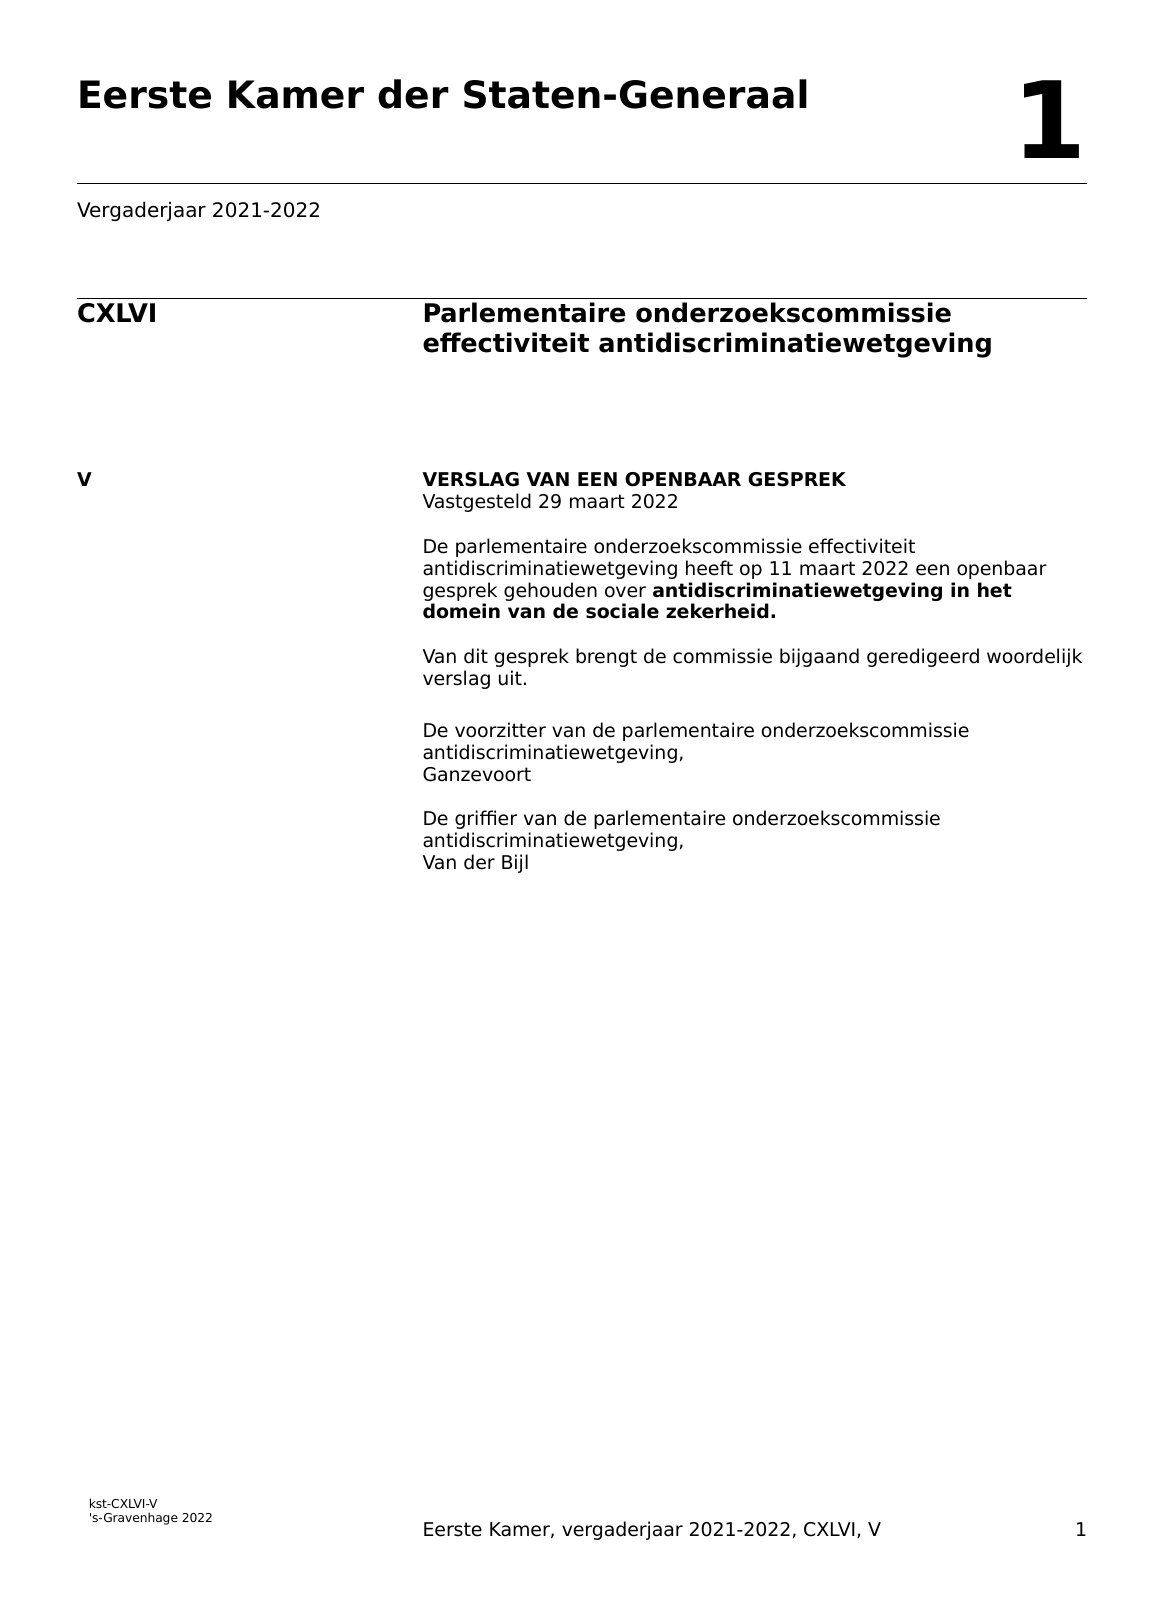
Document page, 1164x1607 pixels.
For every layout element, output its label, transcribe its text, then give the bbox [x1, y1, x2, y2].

text kst-CXLVI-V [88, 1497, 323, 1511]
table_cell Vergaderjaar 2021-2022 [77, 184, 1087, 298]
text 's-Gravenhage 2022 [88, 1511, 323, 1525]
table_header Eerste Kamer der Staten-Generaal [77, 59, 886, 183]
text De parlementaire onderzoekscommissie effectiviteit antidiscriminatiewetgeving heeft op 11 maart 2022 een openbaar gesprek gehouden over antidiscriminatiewetgeving in het domein van de sociale zekerheid. [422, 536, 1087, 623]
text Vastgesteld 29 maart 2022 [422, 491, 1087, 513]
subtitle CXLVI Parlementaire onderzoekscommissie effectiviteit antidiscriminatiewetgeving [77, 299, 1087, 358]
table_header 1 [886, 59, 1087, 183]
text De griffier van de parlementaire onderzoekscommissie antidiscriminatiewetgeving, Van der Bijl [422, 808, 1087, 874]
text De voorzitter van de parlementaire onderzoekscommissie antidiscriminatiewetgeving, Ganzevoort [422, 719, 1087, 786]
text Van dit gesprek brengt de commissie bijgaand geredigeerd woordelijk verslag uit. [422, 646, 1087, 689]
subtitle V VERSLAG VAN EEN OPENBAAR GESPREK [77, 469, 1087, 491]
